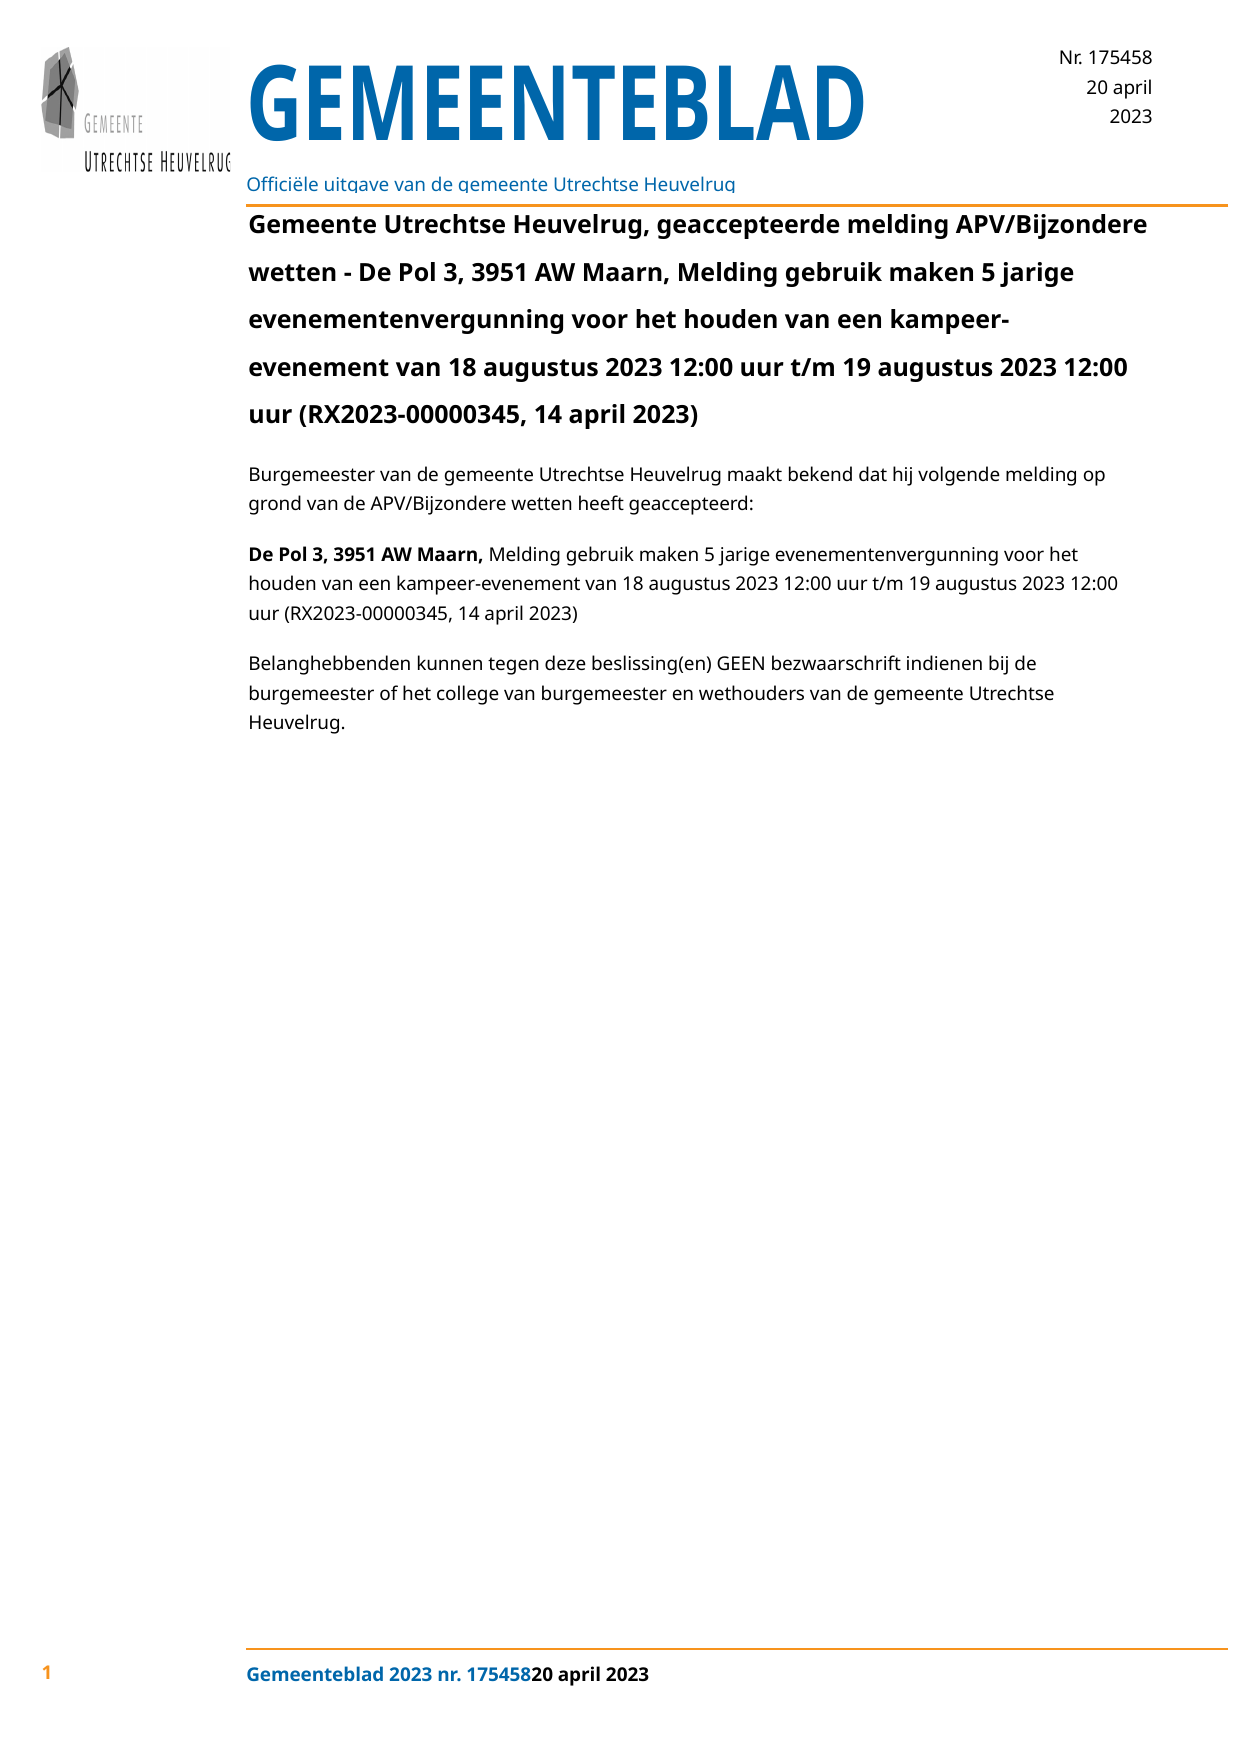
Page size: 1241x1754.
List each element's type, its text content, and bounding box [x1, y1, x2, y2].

text Belanghebbenden kunnen tegen deze beslissing(en) GEEN bezwaarschrift indienen bij de burgemeester of het college van burgemeester en wethouders van de gemeente Utrechtse Heuvelrug. [248, 650, 1152, 735]
text Gemeente Utrechtse Heuvelrug, geaccepteerde melding APV/Bijzondere wetten - De Pol 3, 3951 AW Maarn, Melding gebruik maken 5 jarige evenementenvergunning voor het houden van een kampeer-evenement van 18 augustus 2023 12:00 uur t/m 19 augustus 2023 12:00 uur (RX2023-00000345, 14 april 2023) [248, 207, 1152, 431]
text De Pol 3, 3951 AW Maarn, Melding gebruik maken 5 jarige evenementenvergunning voor het houden van een kampeer-evenement van 18 augustus 2023 12:00 uur t/m 19 augustus 2023 12:00 uur (RX2023-00000345, 14 april 2023) [248, 541, 1152, 626]
text Burgemeester van de gemeente Utrechtse Heuvelrug maakt bekend dat hij volgende melding op grond van de APV/Bijzondere wetten heeft geaccepteerd: [248, 461, 1152, 516]
picture [41, 47, 231, 172]
